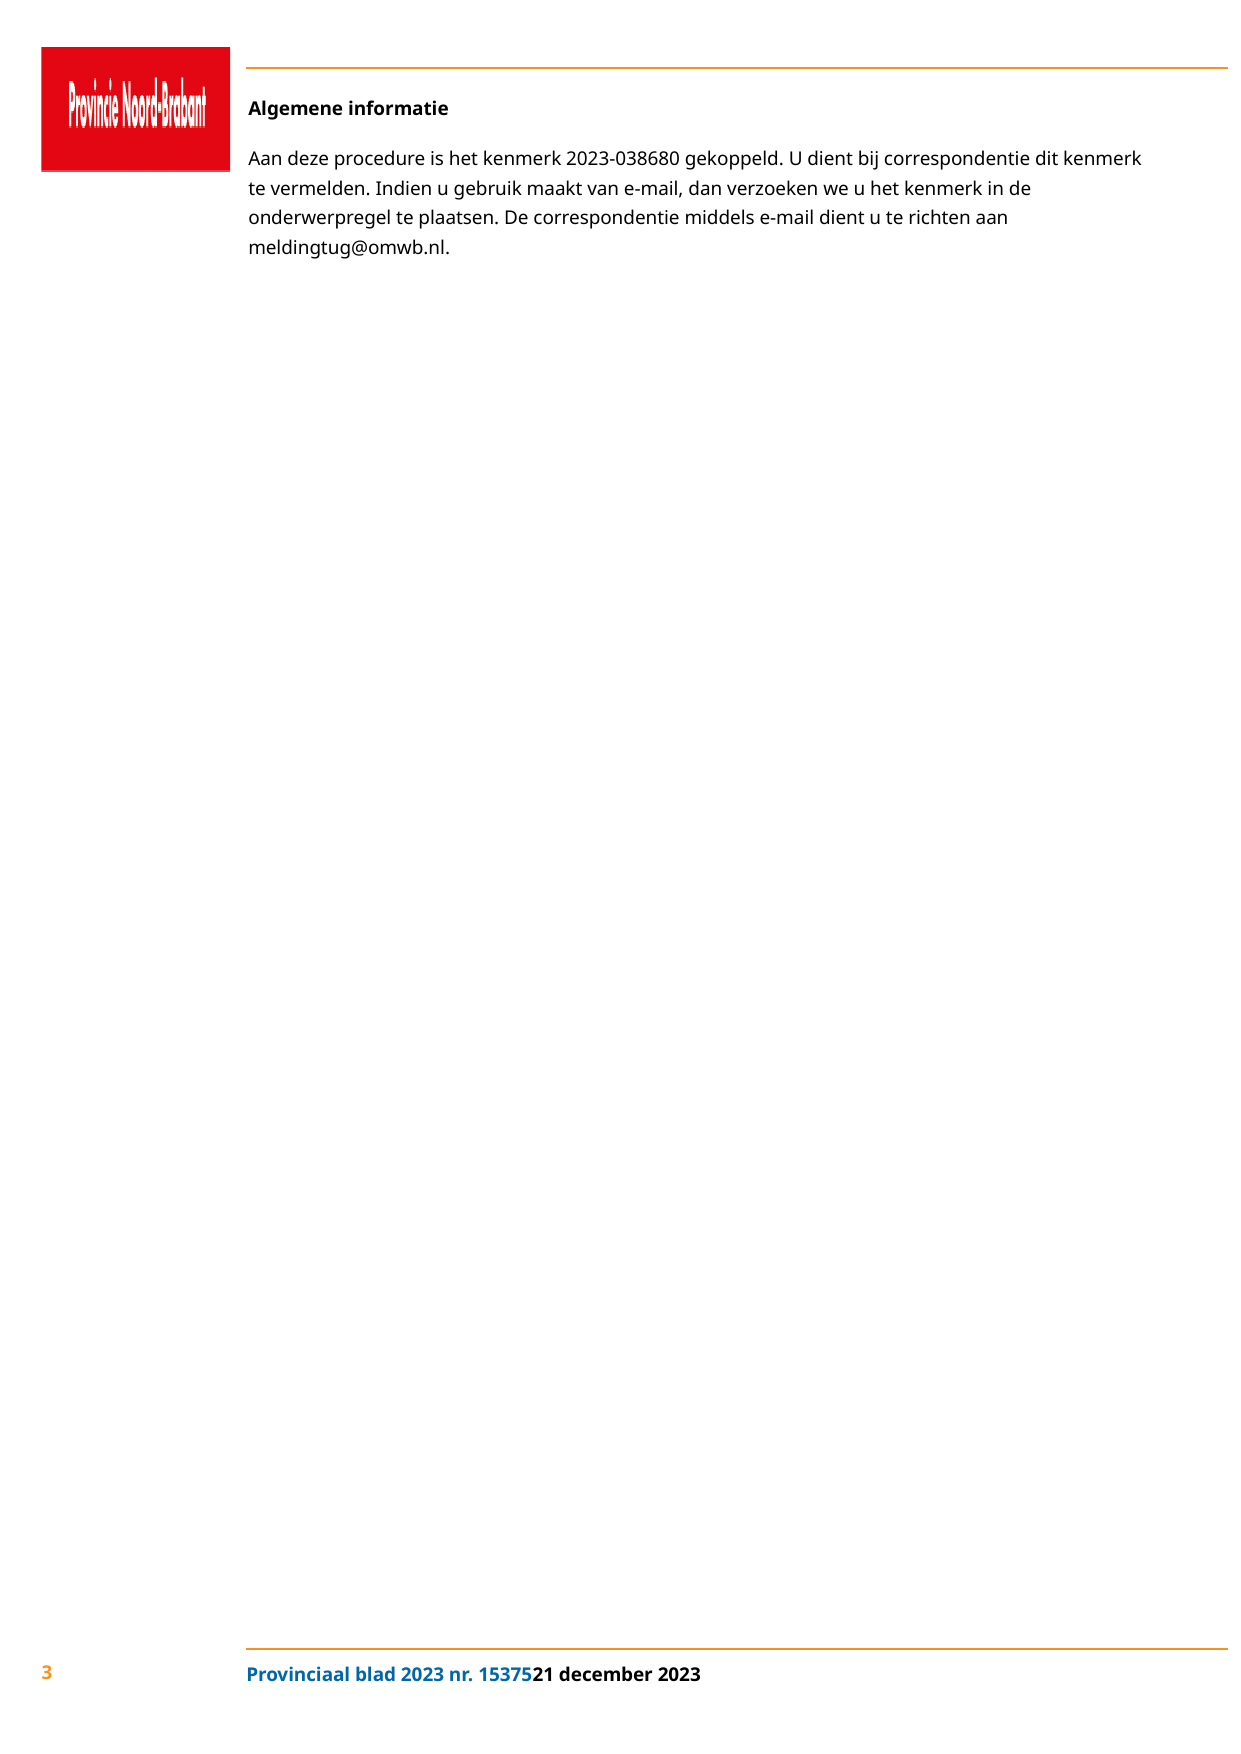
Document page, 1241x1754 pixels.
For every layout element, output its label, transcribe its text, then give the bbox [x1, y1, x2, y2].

picture [41, 47, 231, 172]
text Algemene informatie [248, 95, 1152, 121]
text Aan deze procedure is het kenmerk 2023-038680 gekoppeld. U dient bij correspondentie dit kenmerk te vermelden. Indien u gebruik maakt van e-mail, dan verzoeken we u het kenmerk in de onderwerpregel te plaatsen. De correspondentie middels e-mail dient u te richten aan meldingtug@omwb.nl. [248, 145, 1152, 260]
